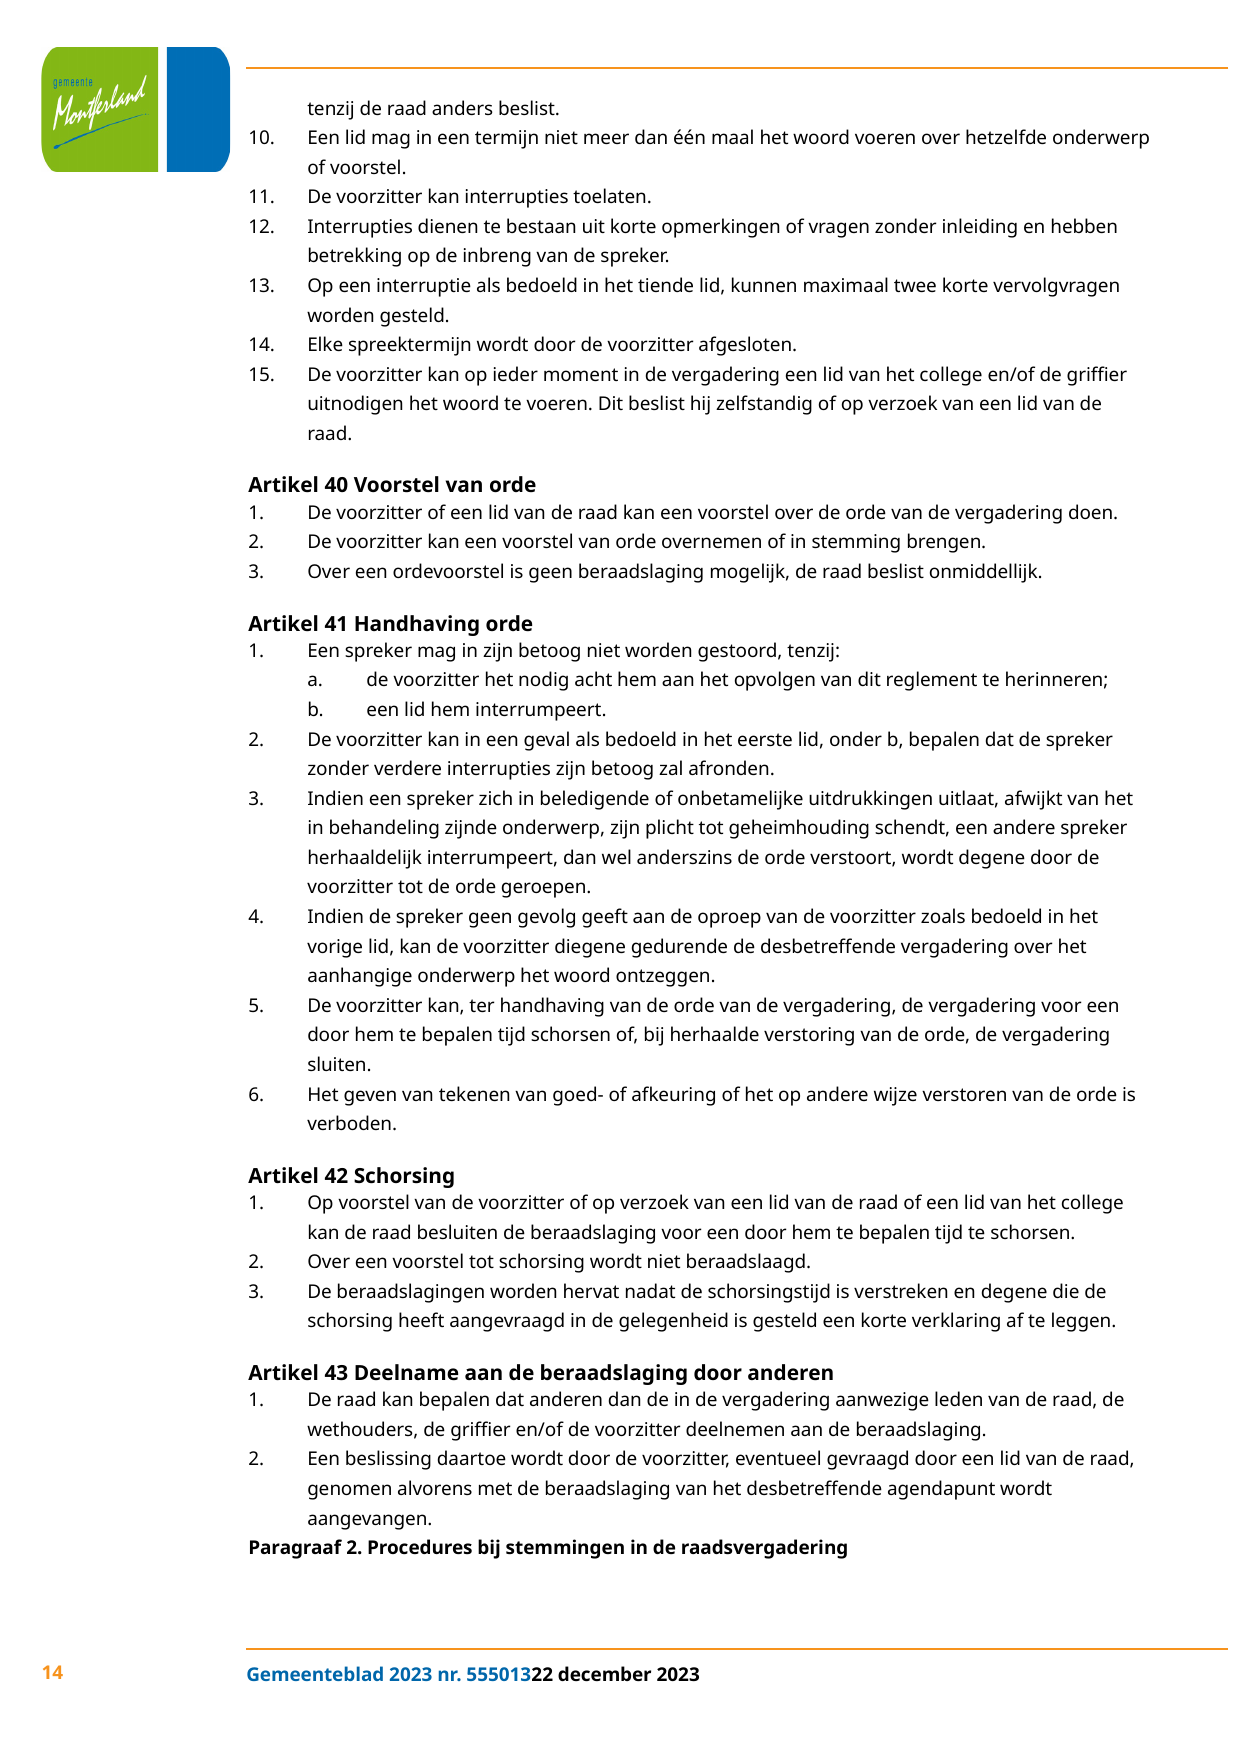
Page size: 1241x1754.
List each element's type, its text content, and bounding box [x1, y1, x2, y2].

list Het geven van tekenen van goed- of afkeuring of het op andere wijze verstoren van de orde is verboden. [248, 1081, 1152, 1136]
text Paragraaf 2. Procedures bij stemmingen in de raadsvergadering [248, 1534, 1152, 1560]
text Artikel 41 Handhaving orde [248, 609, 1152, 637]
list Een lid mag in een termijn niet meer dan één maal het woord voeren over hetzelfde onderwerp of voorstel. [248, 124, 1152, 180]
list Interrupties dienen te bestaan uit korte opmerkingen of vragen zonder inleiding en hebben betrekking op de inbreng van de spreker. [248, 213, 1152, 268]
list De voorzitter of een lid van de raad kan een voorstel over de orde van de vergadering doen. [248, 499, 1152, 525]
list De raad kan bepalen dat anderen dan de in de vergadering aanwezige leden van de raad, de wethouders, de griffier en/of de voorzitter deelnemen aan de beraadslaging. [248, 1386, 1152, 1442]
list Op voorstel van de voorzitter of op verzoek van een lid van de raad of een lid van het college kan de raad besluiten de beraadslaging voor een door hem te bepalen tijd te schorsen. [248, 1189, 1152, 1244]
list Een spreker mag in zijn betoog niet worden gestoord, tenzij: [248, 637, 1152, 663]
list Op een interruptie als bedoeld in het tiende lid, kunnen maximaal twee korte vervolgvragen worden gesteld. [248, 272, 1152, 328]
list De voorzitter kan een voorstel van orde overnemen of in stemming brengen. [248, 529, 1152, 554]
list Indien de spreker geen gevolg geeft aan de oproep van de voorzitter zoals bedoeld in het vorige lid, kan de voorzitter diegene gedurende de desbetreffende vergadering over het aanhangige onderwerp het woord ontzeggen. [248, 903, 1152, 988]
list De voorzitter kan, ter handhaving van de orde van de vergadering, de vergadering voor een door hem te bepalen tijd schorsen of, bij herhaalde verstoring van de orde, de vergadering sluiten. [248, 992, 1152, 1077]
list Over een ordevoorstel is geen beraadslaging mogelijk, de raad beslist onmiddellijk. [248, 558, 1152, 584]
text Artikel 42 Schorsing [248, 1161, 1152, 1189]
list Indien een spreker zich in beledigende of onbetamelijke uitdrukkingen uitlaat, afwijkt van het in behandeling zijnde onderwerp, zijn plicht tot geheimhouding schendt, een andere spreker herhaaldelijk interrumpeert, dan wel anderszins de orde verstoort, wordt degene door de voorzitter tot de orde geroepen. [248, 785, 1152, 899]
list een lid hem interrumpeert. [307, 696, 1152, 722]
list Over een voorstel tot schorsing wordt niet beraadslaagd. [248, 1248, 1152, 1274]
picture [41, 47, 231, 172]
list De voorzitter kan interrupties toelaten. [248, 183, 1152, 209]
text Artikel 40 Voorstel van orde [248, 471, 1152, 499]
list Elke spreektermijn wordt door de voorzitter afgesloten. [248, 331, 1152, 357]
list tenzij de raad anders beslist. [248, 95, 1152, 121]
list de voorzitter het nodig acht hem aan het opvolgen van dit reglement te herinneren; [307, 667, 1152, 692]
list De beraadslagingen worden hervat nadat de schorsingstijd is verstreken en degene die de schorsing heeft aangevraagd in de gelegenheid is gesteld een korte verklaring af te leggen. [248, 1278, 1152, 1333]
list De voorzitter kan in een geval als bedoeld in het eerste lid, onder b, bepalen dat de spreker zonder verdere interrupties zijn betoog zal afronden. [248, 726, 1152, 781]
text Artikel 43 Deelname aan de beraadslaging door anderen [248, 1358, 1152, 1386]
list De voorzitter kan op ieder moment in de vergadering een lid van het college en/of de griffier uitnodigen het woord te voeren. Dit beslist hij zelfstandig of op verzoek van een lid van de raad. [248, 361, 1152, 446]
list Een beslissing daartoe wordt door de voorzitter, eventueel gevraagd door een lid van de raad, genomen alvorens met de beraadslaging van het desbetreffende agendapunt wordt aangevangen. [248, 1446, 1152, 1531]
